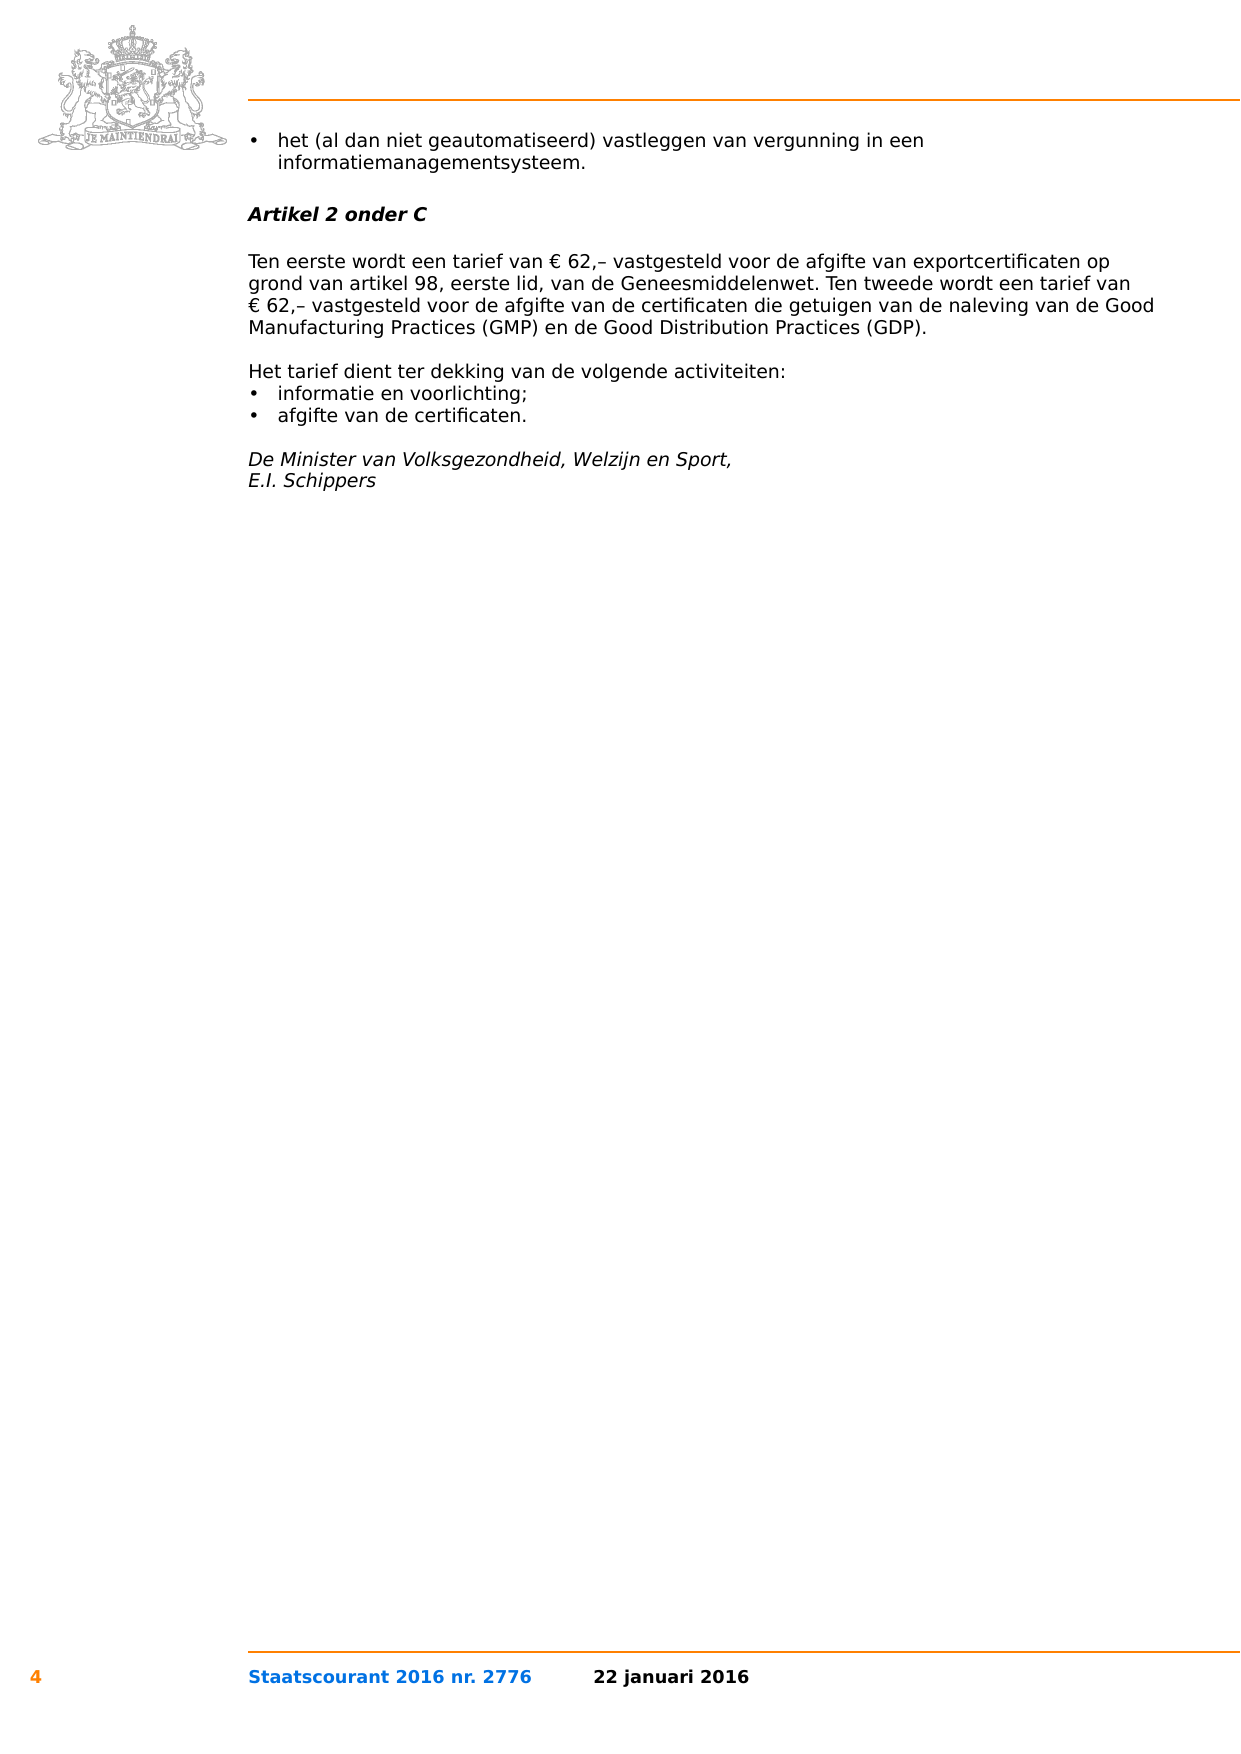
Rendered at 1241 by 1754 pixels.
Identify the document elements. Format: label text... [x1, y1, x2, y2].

text Het tarief dient ter dekking van de volgende activiteiten: [248, 361, 1163, 383]
text • afgifte van de certificaten. [248, 404, 1163, 427]
picture [38, 25, 227, 150]
subtitle Artikel 2 onder C [248, 204, 1163, 226]
text De Minister van Volksgezondheid, Welzijn en Sport, E.I. Schippers [248, 448, 1163, 492]
text • het (al dan niet geautomatiseerd) vastleggen van vergunning in een informatiemanagementsysteem. [248, 130, 1163, 174]
text Ten eerste wordt een tarief van € 62,– vastgesteld voor de afgifte van exportcertificaten op grond van artikel 98, eerste lid, van de Geneesmiddelenwet. Ten tweede wordt een tarief van € 62,– vastgesteld voor de afgifte van de certificaten die getuigen van de naleving van de Good Manufacturing Practices (GMP) en de Good Distribution Practices (GDP). [248, 251, 1163, 339]
text • informatie en voorlichting; [248, 383, 1163, 404]
